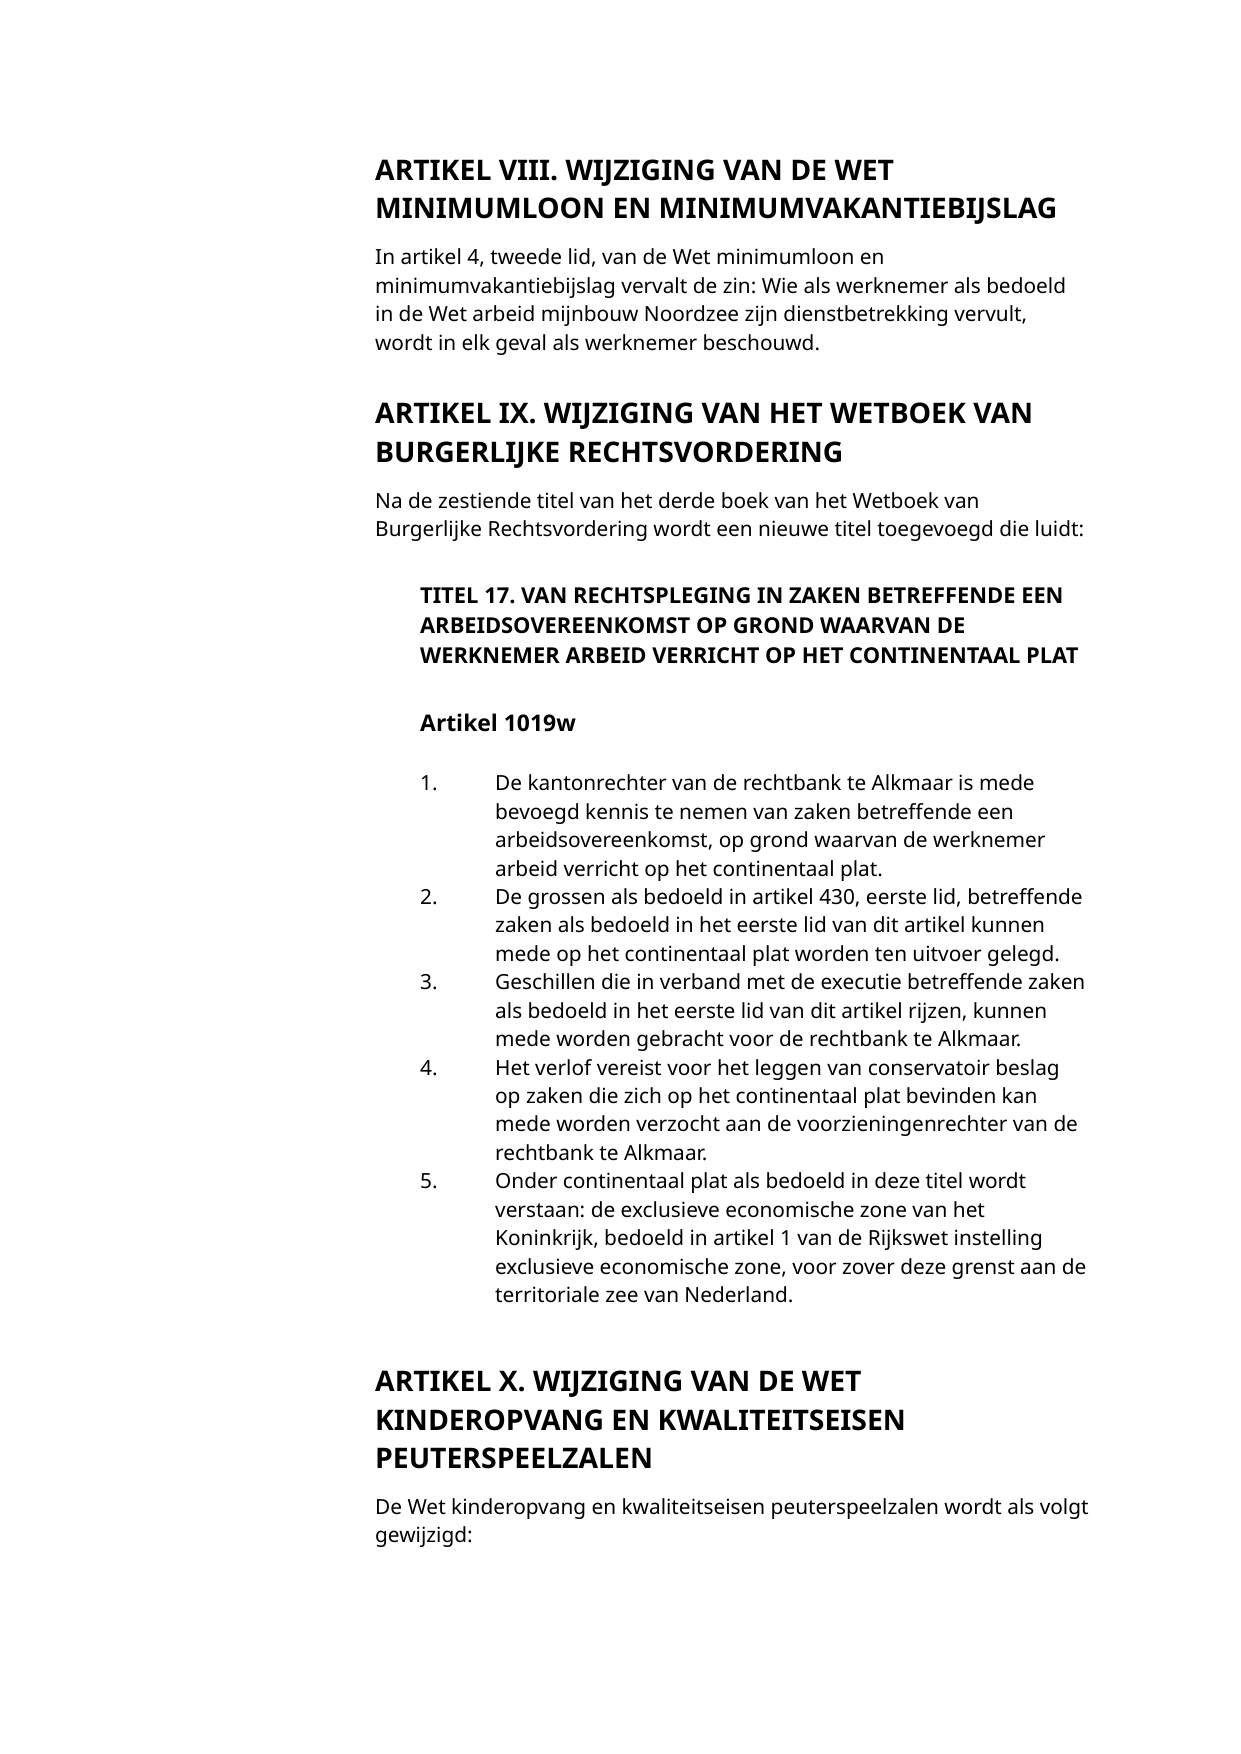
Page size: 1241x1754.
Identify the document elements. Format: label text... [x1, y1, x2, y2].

subtitle Artikel 1019w [420, 707, 1090, 738]
subtitle TITEL 17. VAN RECHTSPLEGING IN ZAKEN BETREFFENDE EEN ARBEIDSOVEREENKOMST OP GROND WAARVAN DE WERKNEMER ARBEID VERRICHT OP HET CONTINENTAAL PLAT [420, 580, 1090, 669]
text In artikel 4, tweede lid, van de Wet minimumloon en minimumvakantiebijslag vervalt de zin: Wie als werknemer als bedoeld in de Wet arbeid mijnbouw Noordzee zijn dienstbetrekking vervult, wordt in elk geval als werknemer beschouwd. [375, 242, 1090, 356]
list De kantonrechter van de rechtbank te Alkmaar is mede bevoegd kennis te nemen van zaken betreffende een arbeidsovereenkomst, op grond waarvan de werknemer arbeid verricht op het continentaal plat. [420, 768, 1090, 882]
list Onder continentaal plat als bedoeld in deze titel wordt verstaan: de exclusieve economische zone van het Koninkrijk, bedoeld in artikel 1 van de Rijkswet instelling exclusieve economische zone, voor zover deze grenst aan de territoriale zee van Nederland. [420, 1166, 1090, 1309]
text De Wet kinderopvang en kwaliteitseisen peuterspeelzalen wordt als volgt gewijzigd: [375, 1492, 1090, 1549]
text Na de zestiende titel van het derde boek van het Wetboek van Burgerlijke Rechtsvordering wordt een nieuwe titel toegevoegd die luidt: [375, 486, 1090, 543]
list Het verlof vereist voor het leggen van conservatoir beslag op zaken die zich op het continentaal plat bevinden kan mede worden verzocht aan de voorzieningenrechter van de rechtbank te Alkmaar. [420, 1053, 1090, 1166]
subtitle ARTIKEL X. WIJZIGING VAN DE WET KINDEROPVANG EN KWALITEITSEISEN PEUTERSPEELZALEN [375, 1361, 1090, 1477]
subtitle ARTIKEL IX. WIJZIGING VAN HET WETBOEK VAN BURGERLIJKE RECHTSVORDERING [375, 393, 1090, 471]
list Geschillen die in verband met de executie betreffende zaken als bedoeld in het eerste lid van dit artikel rijzen, kunnen mede worden gebracht voor de rechtbank te Alkmaar. [420, 967, 1090, 1053]
subtitle ARTIKEL VIII. WIJZIGING VAN DE WET MINIMUMLOON EN MINIMUMVAKANTIEBIJSLAG [375, 150, 1090, 227]
list De grossen als bedoeld in artikel 430, eerste lid, betreffende zaken als bedoeld in het eerste lid van dit artikel kunnen mede op het continentaal plat worden ten uitvoer gelegd. [420, 882, 1090, 967]
